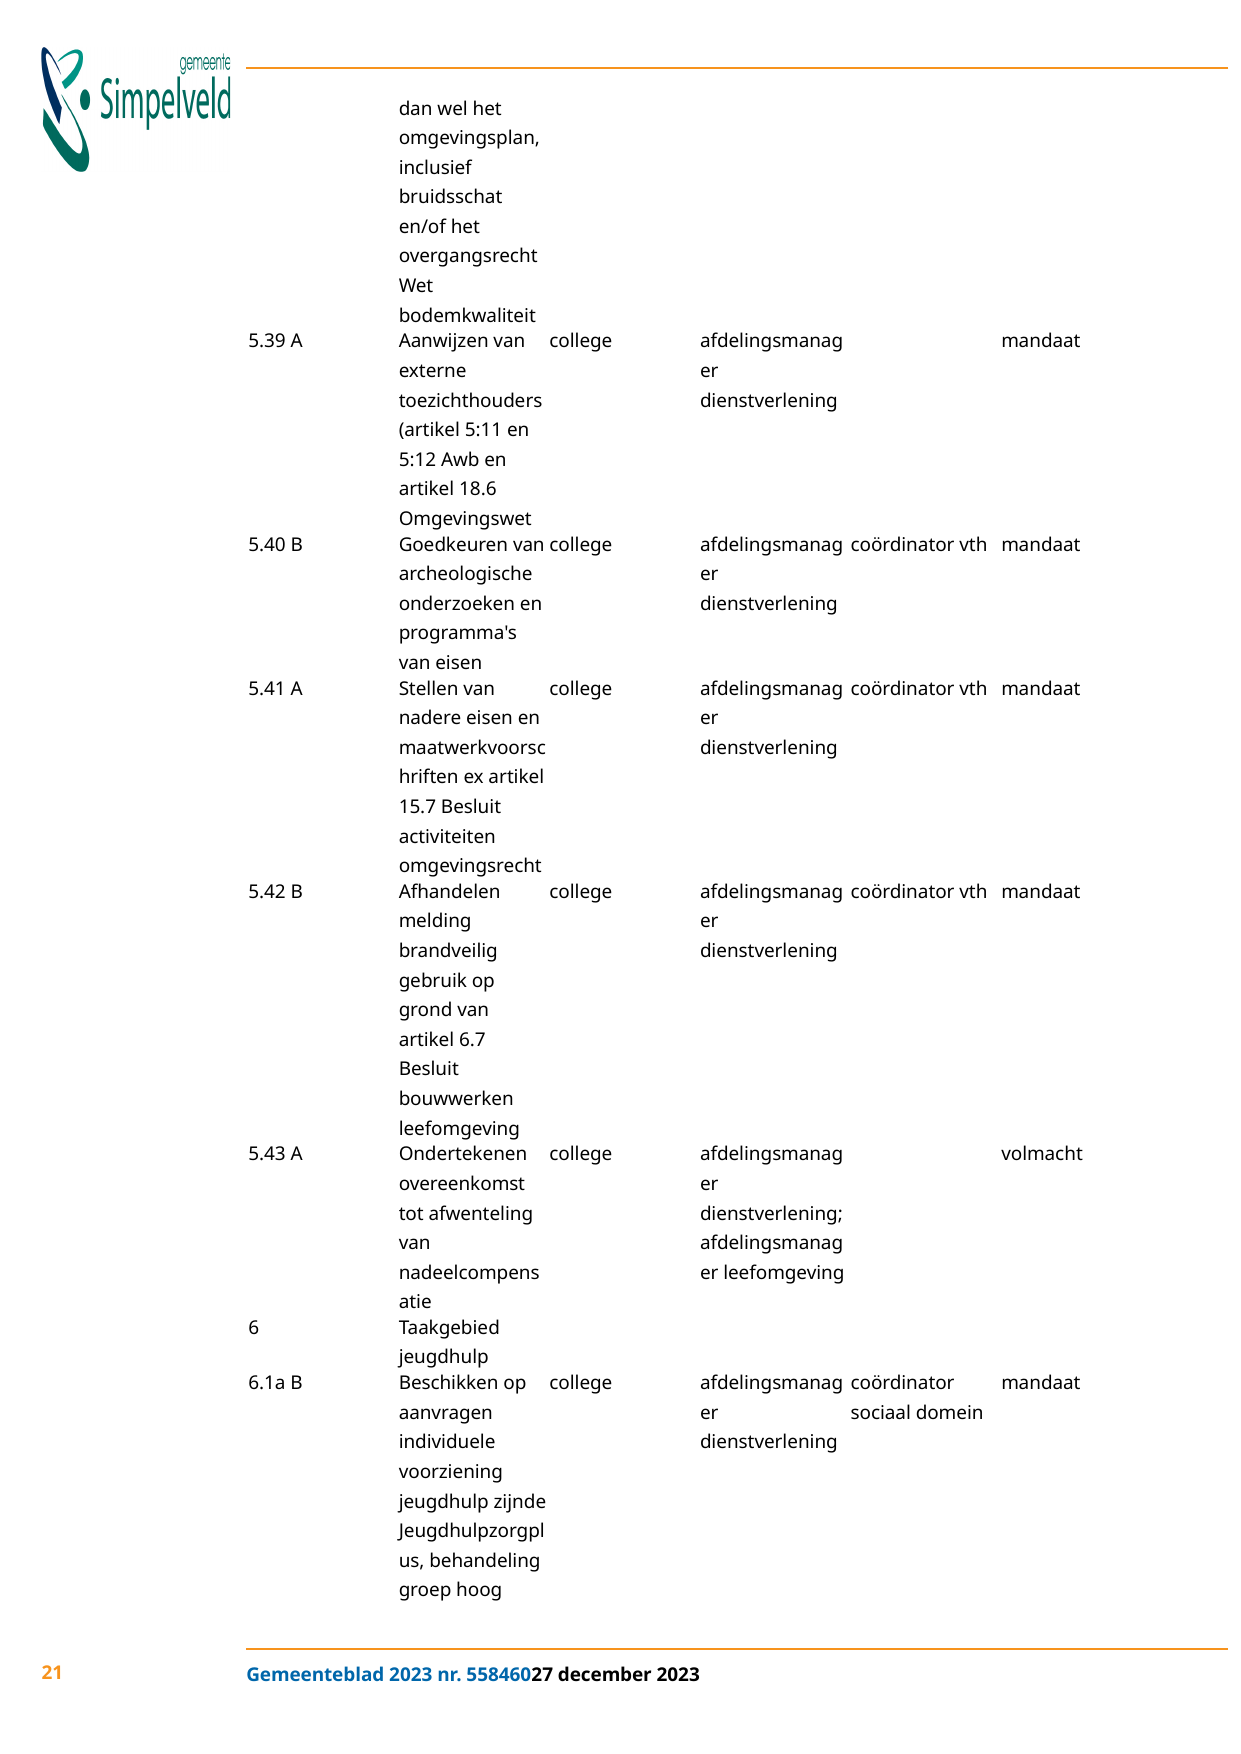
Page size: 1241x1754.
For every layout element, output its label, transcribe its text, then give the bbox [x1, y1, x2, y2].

table_cell [700, 1314, 850, 1369]
table_cell 5.39 A [248, 328, 398, 531]
table_cell [549, 1314, 700, 1369]
table_cell afdelingsmanager dienstverlening [700, 531, 850, 675]
table_cell Aanwijzen van externe toezichthouders (artikel 5:11 en 5:12 Awb en artikel 18.6 Omgevingswet [399, 328, 549, 531]
table_cell college [549, 531, 700, 675]
table_cell afdelingsmanager dienstverlening [700, 675, 850, 878]
table_cell [1001, 1314, 1152, 1369]
table_cell 5.41 A [248, 675, 398, 878]
table_cell afdelingsmanager dienstverlening; afdelingsmanager leefomgeving [700, 1141, 850, 1314]
table_cell Beschikken op aanvragen individuele voorziening jeugdhulp zijnde Jeugdhulpzorgplus, behandeling groep hoog [399, 1370, 549, 1602]
table_cell volmacht [1001, 1141, 1152, 1314]
table_cell 5.42 B [248, 878, 398, 1141]
table_cell [1001, 95, 1152, 328]
table_cell Goedkeuren van archeologische onderzoeken en programma's van eisen [399, 531, 549, 675]
table_cell afdelingsmanager dienstverlening [700, 878, 850, 1141]
table_cell coördinator sociaal domein [850, 1370, 1001, 1602]
table_cell afdelingsmanager dienstverlening [700, 328, 850, 531]
table_cell 5.40 B [248, 531, 398, 675]
table_cell dan wel het omgevingsplan, inclusief bruidsschat en/of het overgangsrecht Wet bodemkwaliteit [399, 95, 549, 328]
table_cell Stellen van nadere eisen en maatwerkvoorschriften ex artikel 15.7 Besluit activiteiten omgevingsrecht [399, 675, 549, 878]
table_cell college [549, 675, 700, 878]
table_cell [850, 1314, 1001, 1369]
table_cell college [549, 1141, 700, 1314]
table_cell [248, 95, 398, 328]
table_cell coördinator vth [850, 531, 1001, 675]
table_cell 6 [248, 1314, 398, 1369]
table_cell 6.1a B [248, 1370, 398, 1602]
table_cell mandaat [1001, 328, 1152, 531]
table_cell college [549, 878, 700, 1141]
table_cell mandaat [1001, 531, 1152, 675]
table_cell mandaat [1001, 1370, 1152, 1602]
table_cell [850, 1141, 1001, 1314]
table_cell Afhandelen melding brandveilig gebruik op grond van artikel 6.7 Besluit bouwwerken leefomgeving [399, 878, 549, 1141]
table_cell college [549, 328, 700, 531]
table_cell college [549, 1370, 700, 1602]
table_cell Taakgebied jeugdhulp [399, 1314, 549, 1369]
table_cell mandaat [1001, 878, 1152, 1141]
table_cell mandaat [1001, 675, 1152, 878]
table_cell [850, 328, 1001, 531]
table_cell Ondertekenen overeenkomst tot afwenteling van nadeelcompensatie [399, 1141, 549, 1314]
table_cell coördinator vth [850, 878, 1001, 1141]
table_cell [850, 95, 1001, 328]
table_cell [549, 95, 700, 328]
table_cell 5.43 A [248, 1141, 398, 1314]
table_cell afdelingsmanager dienstverlening [700, 1370, 850, 1602]
table_cell [700, 95, 850, 328]
picture [41, 47, 231, 172]
table_cell coördinator vth [850, 675, 1001, 878]
